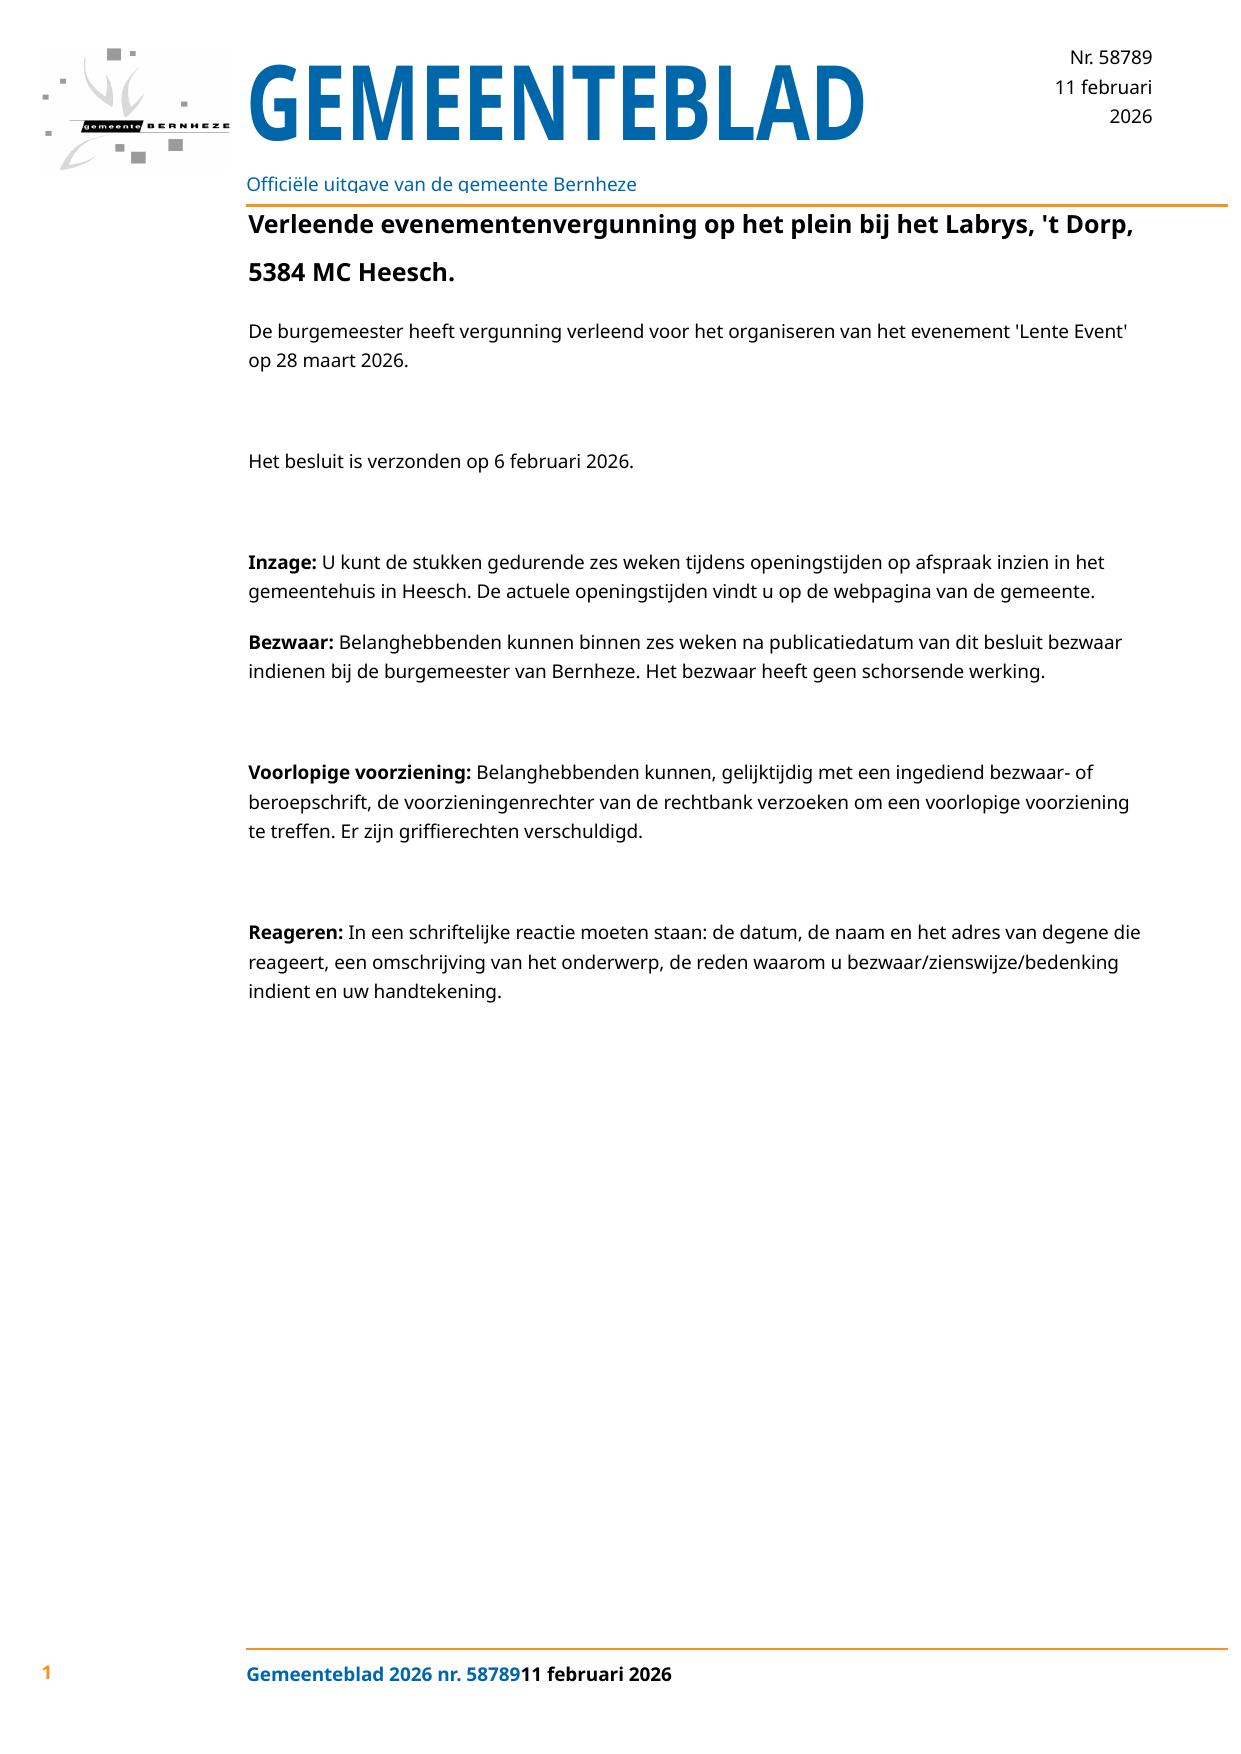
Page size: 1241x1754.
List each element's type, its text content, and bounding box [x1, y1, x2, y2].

text Inzage: U kunt de stukken gedurende zes weken tijdens openingstijden op afspraak inzien in het gemeentehuis in Heesch. De actuele openingstijden vindt u op de webpagina van de gemeente. [248, 549, 1152, 604]
text Reageren: In een schriftelijke reactie moeten staan: de datum, de naam en het adres van degene die reageert, een omschrijving van het onderwerp, de reden waarom u bezwaar/zienswijze/bedenking indient en uw handtekening. [248, 919, 1152, 1004]
text De burgemeester heeft vergunning verleend voor het organiseren van het evenement 'Lente Event' op 28 maart 2026. [248, 318, 1152, 373]
text Verleende evenementenvergunning op het plein bij het Labrys, 't Dorp, 5384 MC Heesch. [248, 207, 1152, 288]
picture [41, 47, 231, 172]
text Bezwaar: Belanghebbenden kunnen binnen zes weken na publicatiedatum van dit besluit bezwaar indienen bij de burgemeester van Bernheze. Het bezwaar heeft geen schorsende werking. [248, 629, 1152, 684]
text Voorlopige voorziening: Belanghebbenden kunnen, gelijktijdig met een ingediend bezwaar- of beroepschrift, de voorzieningenrechter van de rechtbank verzoeken om een voorlopige voorziening te treffen. Er zijn griffierechten verschuldigd. [248, 759, 1152, 844]
text Het besluit is verzonden op 6 februari 2026. [248, 448, 1152, 474]
